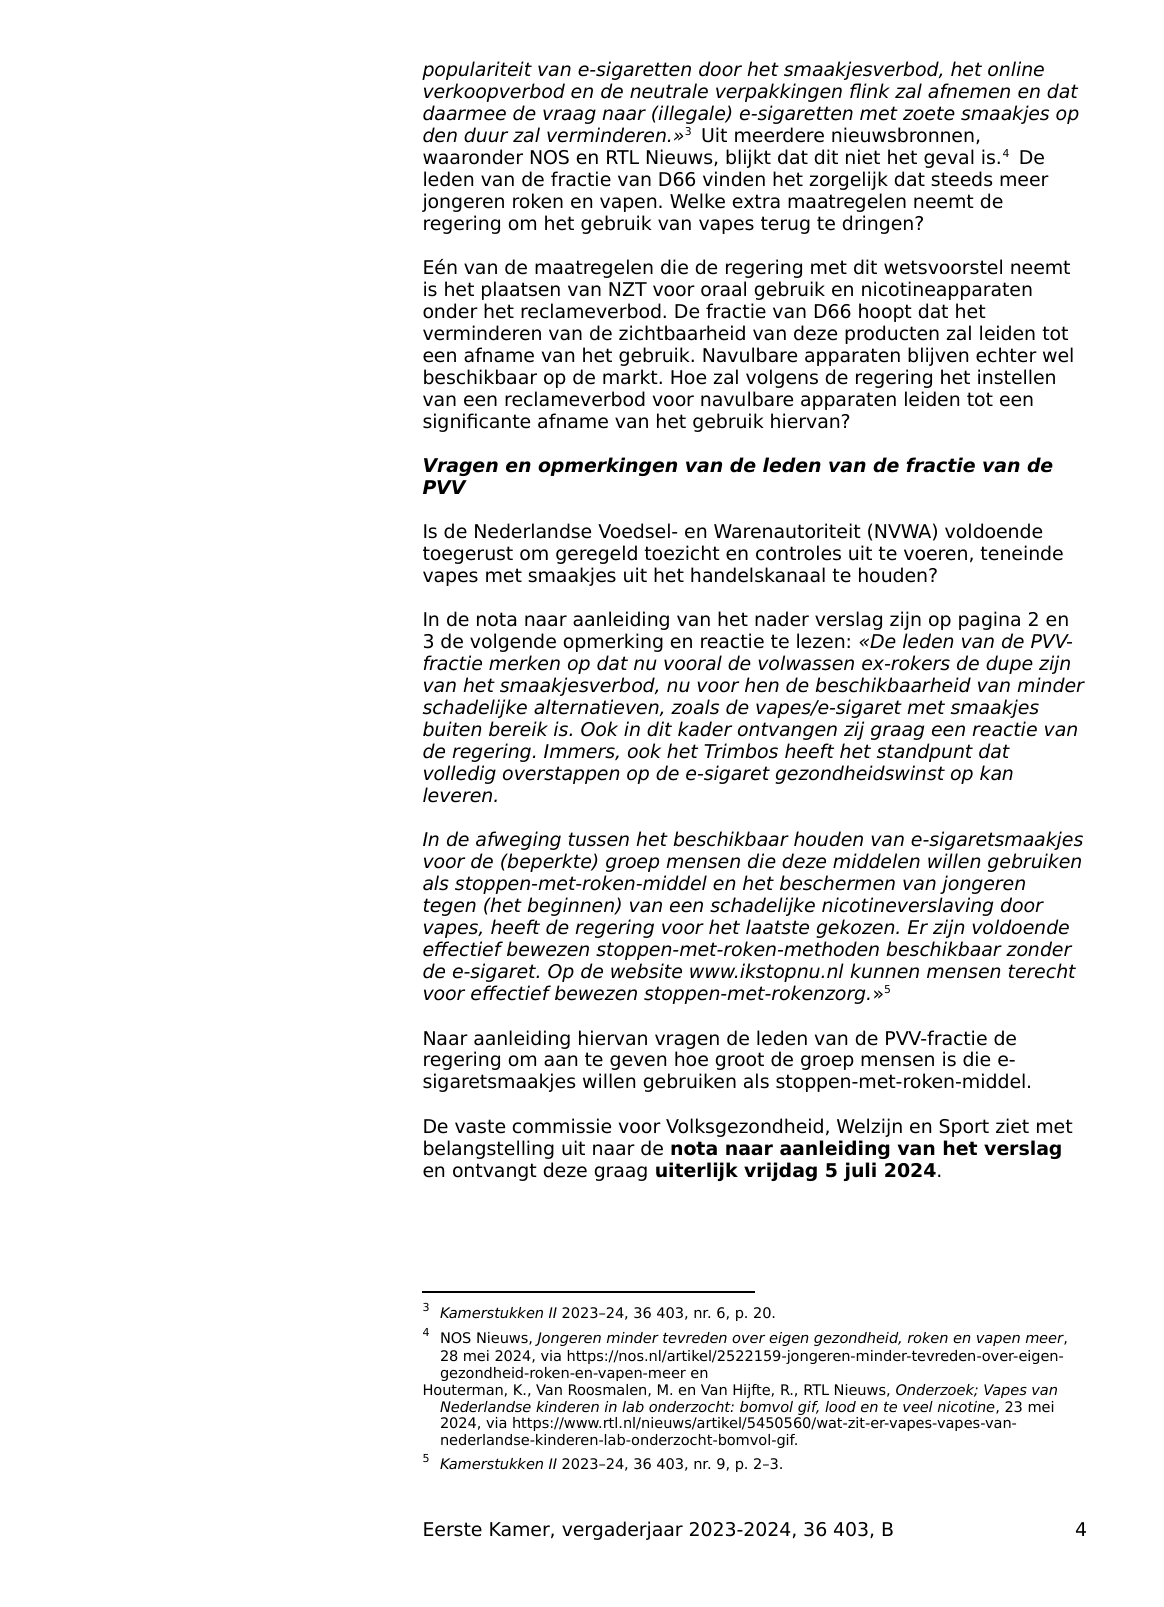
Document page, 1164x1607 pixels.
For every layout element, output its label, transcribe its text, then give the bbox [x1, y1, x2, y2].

text NOS Nieuws, Jongeren minder tevreden over eigen gezondheid, roken en vapen meer, 28 mei 2024, via https://nos.nl/artikel/2522159-jongeren-minder-tevreden-over-eigen-gezondheid-roken-en-vapen-meer en [422, 1326, 1087, 1382]
text populariteit van e-sigaretten door het smaakjesverbod, het online verkoopverbod en de neutrale verpakkingen flink zal afnemen en dat daarmee de vraag naar (illegale) e-sigaretten met zoete smaakjes op den duur zal verminderen.» Uit meerdere nieuwsbronnen, waaronder NOS en RTL Nieuws, blijkt dat dit niet het geval is. De leden van de fractie van D66 vinden het zorgelijk dat steeds meer jongeren roken en vapen. Welke extra maatregelen neemt de regering om het gebruik van vapes terug te dringen? [422, 59, 1087, 235]
text In de afweging tussen het beschikbaar houden van e-sigaretsmaakjes voor de (beperkte) groep mensen die deze middelen willen gebruiken als stoppen-met-roken-middel en het beschermen van jongeren tegen (het beginnen) van een schadelijke nicotineverslaving door vapes, heeft de regering voor het laatste gekozen. Er zijn voldoende effectief bewezen stoppen-met-roken-methoden beschikbaar zonder de e-sigaret. Op de website www.ikstopnu.nl kunnen mensen terecht voor effectief bewezen stoppen-met-rokenzorg.» [422, 829, 1087, 1005]
text Houterman, K., Van Roosmalen, M. en Van Hijfte, R., RTL Nieuws, Onderzoek; Vapes van Nederlandse kinderen in lab onderzocht: bomvol gif, lood en te veel nicotine, 23 mei 2024, via https://www.rtl.nl/nieuws/artikel/5450560/wat-zit-er-vapes-vapes-van-nederlandse-kinderen-lab-onderzocht-bomvol-gif. [422, 1382, 1087, 1449]
text De vaste commissie voor Volksgezondheid, Welzijn en Sport ziet met belangstelling uit naar de nota naar aanleiding van het verslag en ontvangt deze graag uiterlijk vrijdag 5 juli 2024. [422, 1116, 1087, 1181]
text In de nota naar aanleiding van het nader verslag zijn op pagina 2 en 3 de volgende opmerking en reactie te lezen: «De leden van de PVV-fractie merken op dat nu vooral de volwassen ex-rokers de dupe zijn van het smaakjesverbod, nu voor hen de beschikbaarheid van minder schadelijke alternatieven, zoals de vapes/e-sigaret met smaakjes buiten bereik is. Ook in dit kader ontvangen zij graag een reactie van de regering. Immers, ook het Trimbos heeft het standpunt dat volledig overstappen op de e-sigaret gezondheidswinst op kan leveren. [422, 609, 1087, 807]
text Is de Nederlandse Voedsel- en Warenautoriteit (NVWA) voldoende toegerust om geregeld toezicht en controles uit te voeren, teneinde vapes met smaakjes uit het handelskanaal te houden? [422, 521, 1087, 587]
text Eén van de maatregelen die de regering met dit wetsvoorstel neemt is het plaatsen van NZT voor oraal gebruik en nicotineapparaten onder het reclameverbod. De fractie van D66 hoopt dat het verminderen van de zichtbaarheid van deze producten zal leiden tot een afname van het gebruik. Navulbare apparaten blijven echter wel beschikbaar op de markt. Hoe zal volgens de regering het instellen van een reclameverbod voor navulbare apparaten leiden tot een significante afname van het gebruik hiervan? [422, 257, 1087, 433]
subtitle Vragen en opmerkingen van de leden van de fractie van de PVV [422, 455, 1087, 499]
text Kamerstukken II 2023–24, 36 403, nr. 6, p. 20. [422, 1301, 1087, 1323]
text Naar aanleiding hiervan vragen de leden van de PVV-fractie de regering om aan te geven hoe groot de groep mensen is die e-sigaretsmaakjes willen gebruiken als stoppen-met-roken-middel. [422, 1027, 1087, 1093]
text Kamerstukken II 2023–24, 36 403, nr. 9, p. 2–3. [422, 1452, 1087, 1474]
